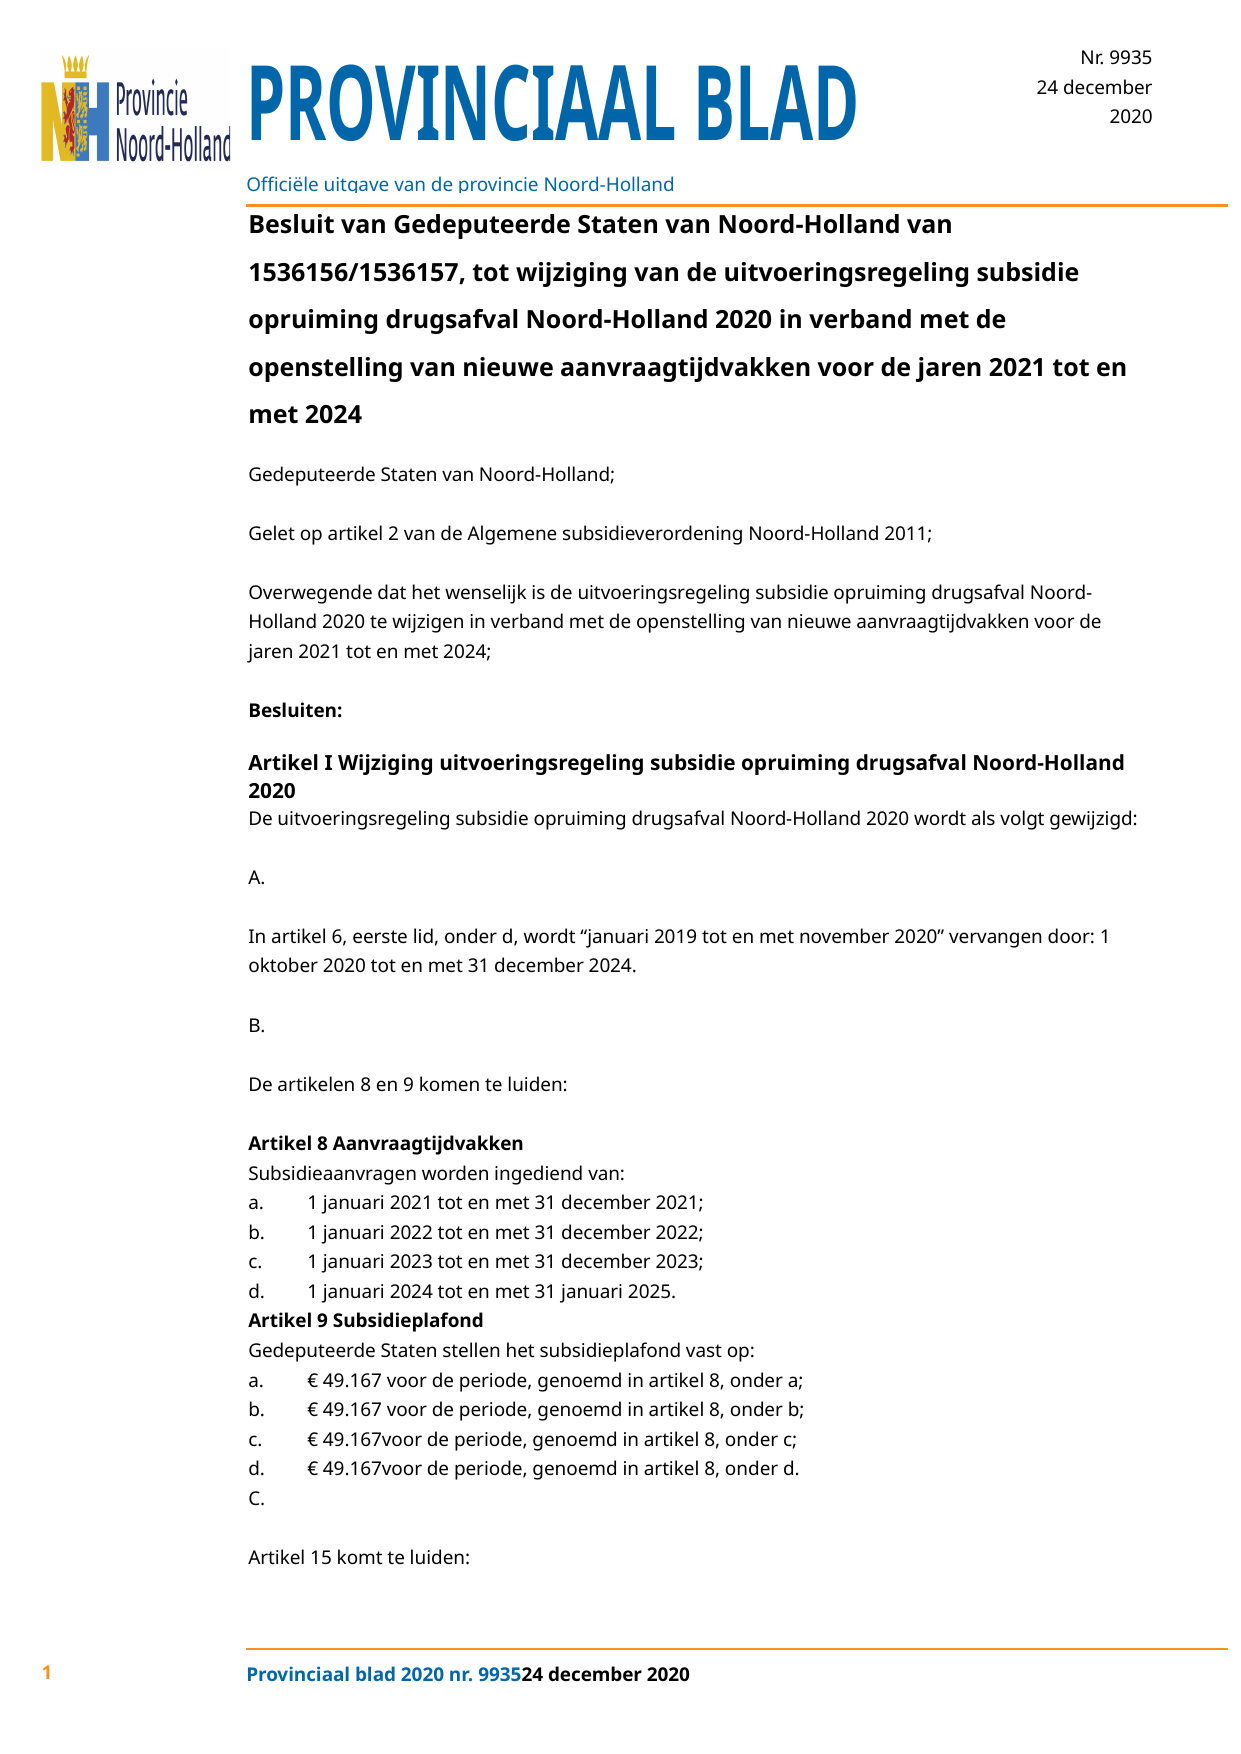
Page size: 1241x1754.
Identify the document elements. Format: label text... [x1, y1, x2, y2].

picture [41, 47, 231, 172]
text De artikelen 8 en 9 komen te luiden: [248, 1071, 1152, 1097]
list 1 januari 2021 tot en met 31 december 2021; [248, 1189, 1152, 1215]
list 1 januari 2023 tot en met 31 december 2023; [248, 1248, 1152, 1274]
list € 49.167 voor de periode, genoemd in artikel 8, onder a; [248, 1367, 1152, 1392]
list € 49.167voor de periode, genoemd in artikel 8, onder c; [248, 1426, 1152, 1452]
text Besluit van Gedeputeerde Staten van Noord-Holland van 1536156/1536157, tot wijziging van de uitvoeringsregeling subsidie opruiming drugsafval Noord-Holland 2020 in verband met de openstelling van nieuwe aanvraagtijdvakken voor de jaren 2021 tot en met 2024 [248, 207, 1152, 431]
text Gedeputeerde Staten van Noord-Holland; [248, 461, 1152, 486]
text Gedeputeerde Staten stellen het subsidieplafond vast op: [248, 1337, 1152, 1363]
text Artikel 15 komt te luiden: [248, 1544, 1152, 1570]
list € 49.167 voor de periode, genoemd in artikel 8, onder b; [248, 1396, 1152, 1422]
text A. [248, 864, 1152, 889]
list 1 januari 2022 tot en met 31 december 2022; [248, 1219, 1152, 1244]
text De uitvoeringsregeling subsidie opruiming drugsafval Noord-Holland 2020 wordt als volgt gewijzigd: [248, 805, 1152, 830]
text Besluiten: [248, 697, 1152, 723]
text Subsidieaanvragen worden ingediend van: [248, 1160, 1152, 1185]
text C. [248, 1485, 1152, 1511]
text Artikel I Wijziging uitvoeringsregeling subsidie opruiming drugsafval Noord-Holland 2020 [248, 748, 1152, 805]
list € 49.167voor de periode, genoemd in artikel 8, onder d. [248, 1456, 1152, 1481]
text Overwegende dat het wenselijk is de uitvoeringsregeling subsidie opruiming drugsafval Noord-Holland 2020 te wijzigen in verband met de openstelling van nieuwe aanvraagtijdvakken voor de jaren 2021 tot en met 2024; [248, 579, 1152, 664]
text Artikel 8 Aanvraagtijdvakken [248, 1130, 1152, 1156]
text Artikel 9 Subsidieplafond [248, 1308, 1152, 1333]
text B. [248, 1012, 1152, 1037]
list 1 januari 2024 tot en met 31 januari 2025. [248, 1278, 1152, 1304]
text In artikel 6, eerste lid, onder d, wordt “januari 2019 tot en met november 2020” vervangen door: 1 oktober 2020 tot en met 31 december 2024. [248, 923, 1152, 978]
text Gelet op artikel 2 van de Algemene subsidieverordening Noord-Holland 2011; [248, 520, 1152, 546]
